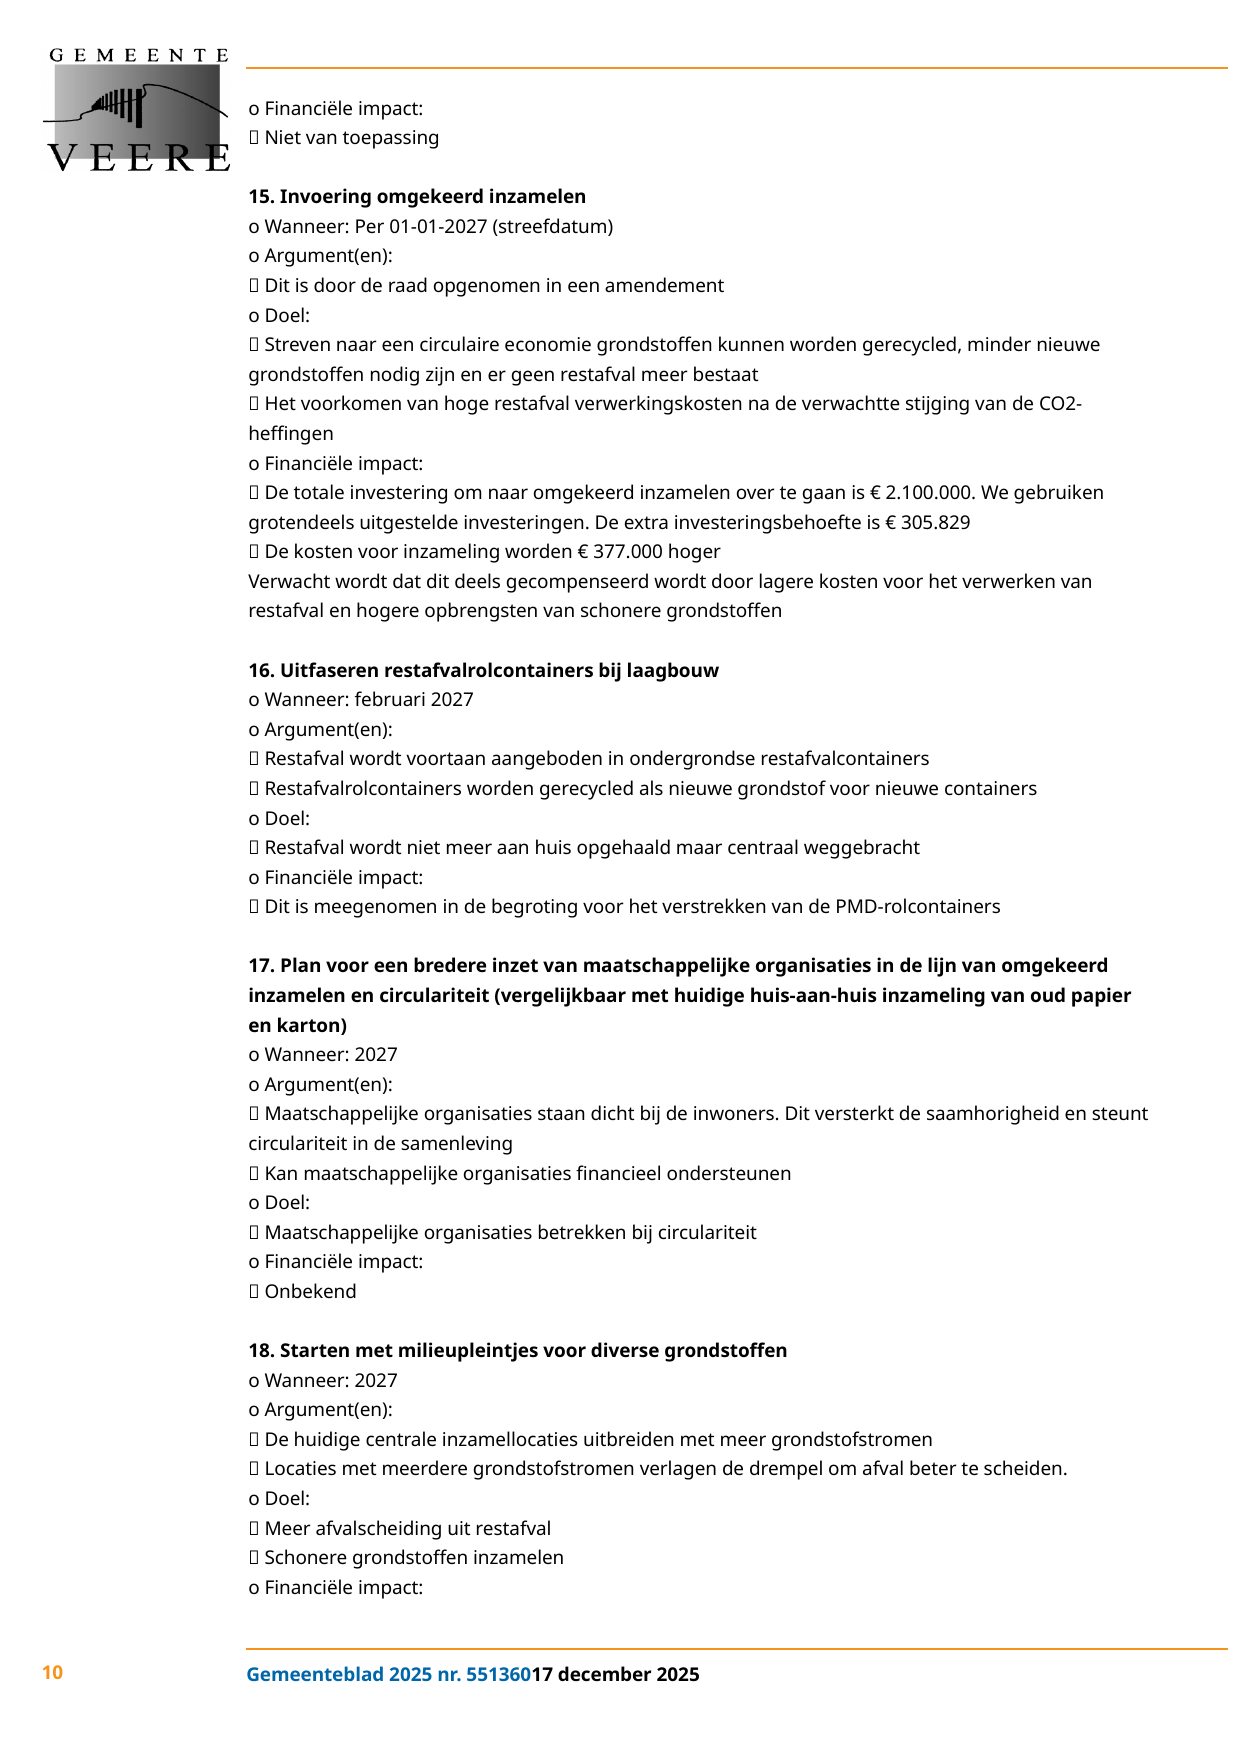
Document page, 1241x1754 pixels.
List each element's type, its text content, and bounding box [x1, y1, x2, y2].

text  Dit is meegenomen in de begroting voor het verstrekken van de PMD-rolcontainers [248, 893, 1152, 919]
text  Maatschappelijke organisaties staan dicht bij de inwoners. Dit versterkt de saamhorigheid en steunt circulariteit in de samenleving [248, 1101, 1152, 1156]
text  Onbekend [248, 1278, 1152, 1304]
text o Doel: [248, 1485, 1152, 1511]
text  Maatschappelijke organisaties betrekken bij circulariteit [248, 1219, 1152, 1245]
picture [41, 47, 231, 172]
text Verwacht wordt dat dit deels gecompenseerd wordt door lagere kosten voor het verwerken van restafval en hogere opbrengsten van schonere grondstoffen [248, 568, 1152, 623]
text 17. Plan voor een bredere inzet van maatschappelijke organisaties in de lijn van omgekeerd inzamelen en circulariteit (vergelijkbaar met huidige huis-aan-huis inzameling van oud papier en karton) [248, 953, 1152, 1038]
text 16. Uitfaseren restafvalrolcontainers bij laagbouw [248, 657, 1152, 683]
text o Argument(en): [248, 716, 1152, 742]
text  Locaties met meerdere grondstofstromen verlagen de drempel om afval beter te scheiden. [248, 1456, 1152, 1481]
text  Niet van toepassing [248, 124, 1152, 150]
text  Streven naar een circulaire economie grondstoffen kunnen worden gerecycled, minder nieuwe grondstoffen nodig zijn en er geen restafval meer bestaat [248, 331, 1152, 387]
text  Restafval wordt niet meer aan huis opgehaald maar centraal weggebracht [248, 834, 1152, 860]
text o Financiële impact: [248, 864, 1152, 890]
text o Financiële impact: [248, 450, 1152, 476]
text o Wanneer: Per 01-01-2027 (streefdatum) [248, 213, 1152, 239]
text 18. Starten met milieupleintjes voor diverse grondstoffen [248, 1337, 1152, 1363]
text o Argument(en): [248, 1396, 1152, 1422]
text  Dit is door de raad opgenomen in een amendement [248, 272, 1152, 298]
text  Restafval wordt voortaan aangeboden in ondergrondse restafvalcontainers [248, 746, 1152, 771]
text  De totale investering om naar omgekeerd inzamelen over te gaan is € 2.100.000. We gebruiken grotendeels uitgestelde investeringen. De extra investeringsbehoefte is € 305.829 [248, 479, 1152, 535]
text o Financiële impact: [248, 1574, 1152, 1600]
text o Argument(en): [248, 243, 1152, 268]
text  Restafvalrolcontainers worden gerecycled als nieuwe grondstof voor nieuwe containers [248, 775, 1152, 801]
text o Wanneer: 2027 [248, 1367, 1152, 1393]
text o Wanneer: februari 2027 [248, 686, 1152, 712]
text o Financiële impact: [248, 1248, 1152, 1274]
text  Meer afvalscheiding uit restafval [248, 1515, 1152, 1541]
text  De kosten voor inzameling worden € 377.000 hoger [248, 538, 1152, 564]
text  Kan maatschappelijke organisaties financieel ondersteunen [248, 1160, 1152, 1186]
text o Doel: [248, 805, 1152, 831]
text o Wanneer: 2027 [248, 1041, 1152, 1067]
text o Doel: [248, 302, 1152, 328]
text  De huidige centrale inzamellocaties uitbreiden met meer grondstofstromen [248, 1426, 1152, 1452]
text o Argument(en): [248, 1071, 1152, 1097]
text  Schonere grondstoffen inzamelen [248, 1544, 1152, 1570]
text  Het voorkomen van hoge restafval verwerkingskosten na de verwachtte stijging van de CO2-heffingen [248, 391, 1152, 446]
text 15. Invoering omgekeerd inzamelen [248, 183, 1152, 209]
text o Doel: [248, 1189, 1152, 1215]
text o Financiële impact: [248, 95, 1152, 121]
